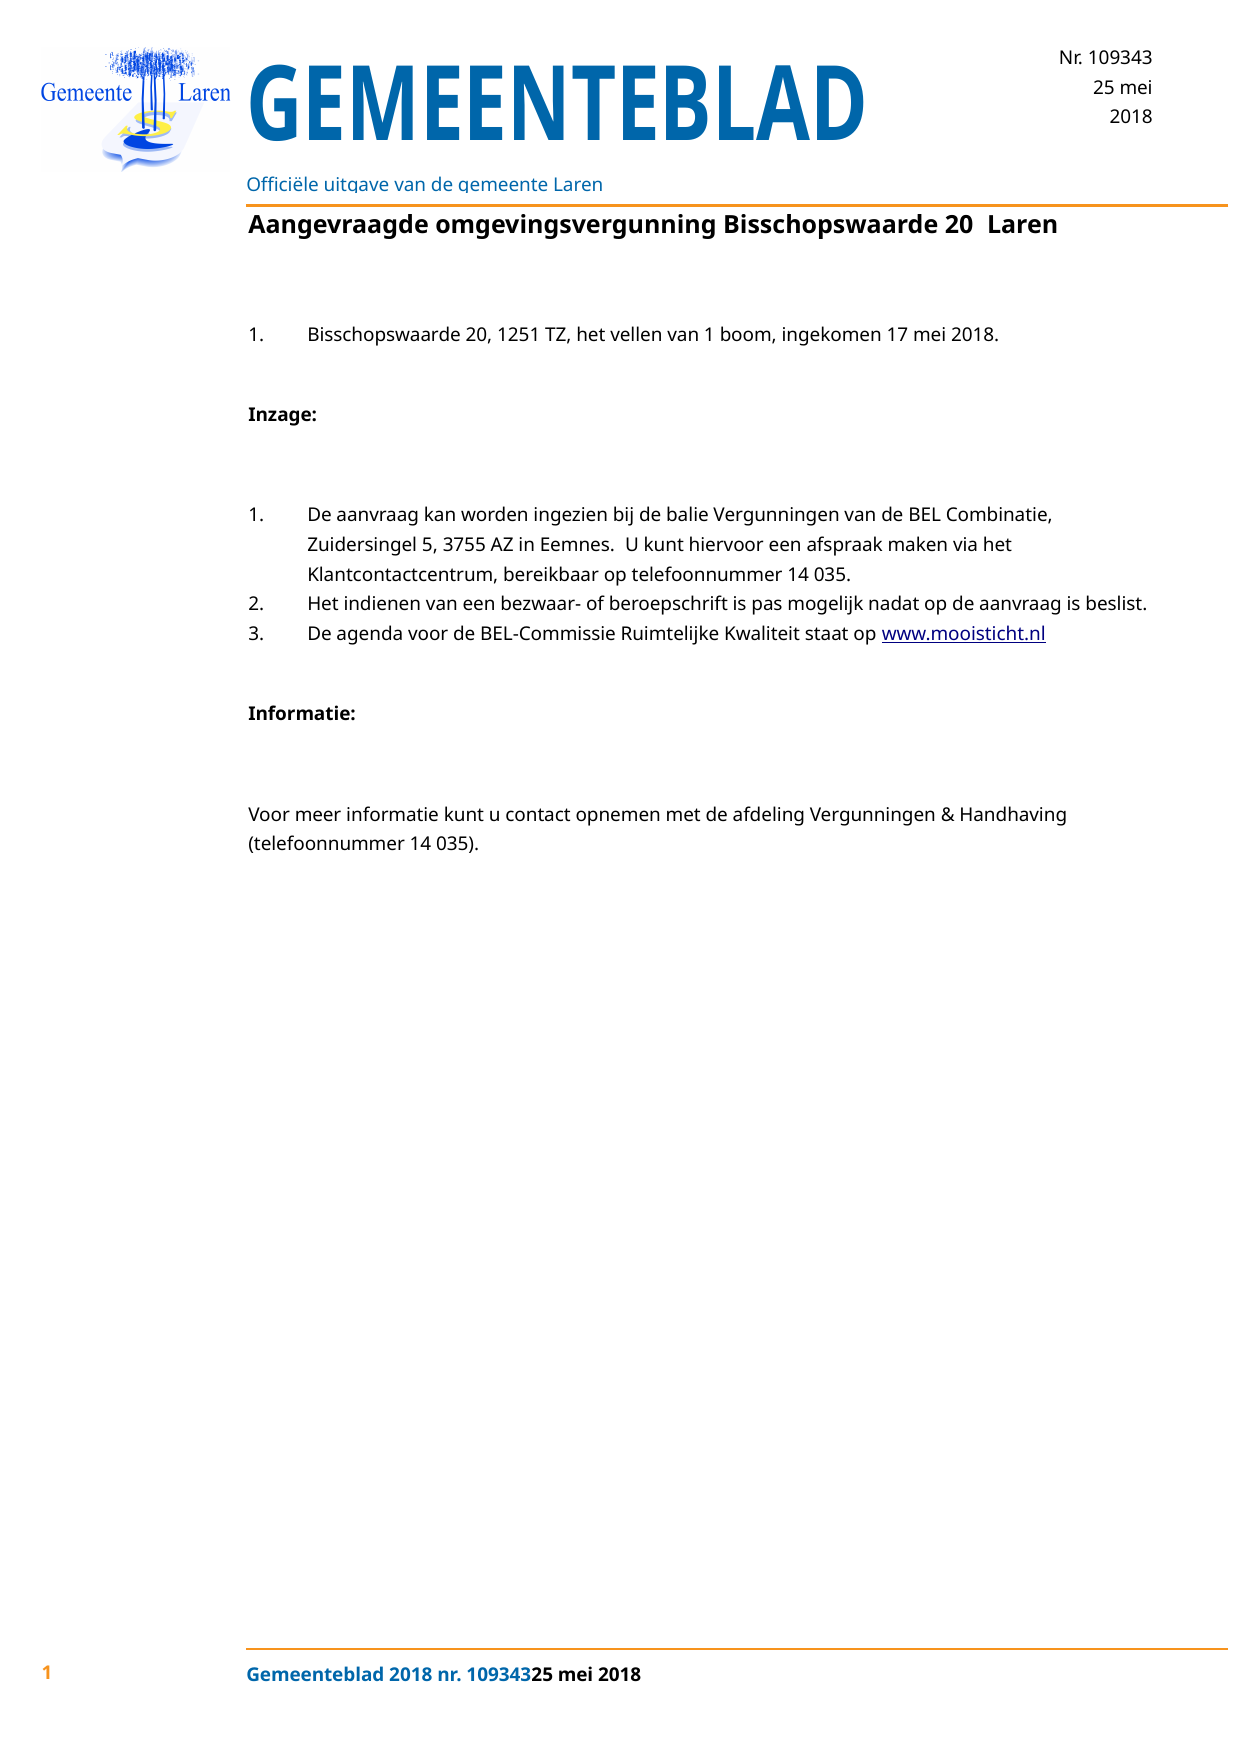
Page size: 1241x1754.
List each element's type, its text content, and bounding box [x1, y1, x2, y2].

list De agenda voor de BEL-Commissie Ruimtelijke Kwaliteit staat op www.mooisticht.nl [248, 620, 1152, 646]
text Inzage: [248, 401, 1152, 426]
text Aangevraagde omgevingsvergunning Bisschopswaarde 20 Laren [248, 207, 1152, 241]
text Informatie: [248, 700, 1152, 726]
list Het indienen van een bezwaar- of beroepschrift is pas mogelijk nadat op de aanvraag is beslist. [248, 590, 1152, 616]
text Voor meer informatie kunt u contact opnemen met de afdeling Vergunningen & Handhaving (telefoonnummer 14 035). [248, 801, 1152, 856]
list De aanvraag kan worden ingezien bij de balie Vergunningen van de BEL Combinatie, Zuidersingel 5, 3755 AZ in Eemnes. U kunt hiervoor een afspraak maken via het Klantcontactcentrum, bereikbaar op telefoonnummer 14 035. [248, 502, 1152, 586]
picture [41, 47, 231, 172]
list Bisschopswaarde 20, 1251 TZ, het vellen van 1 boom, ingekomen 17 mei 2018. [248, 321, 1152, 346]
